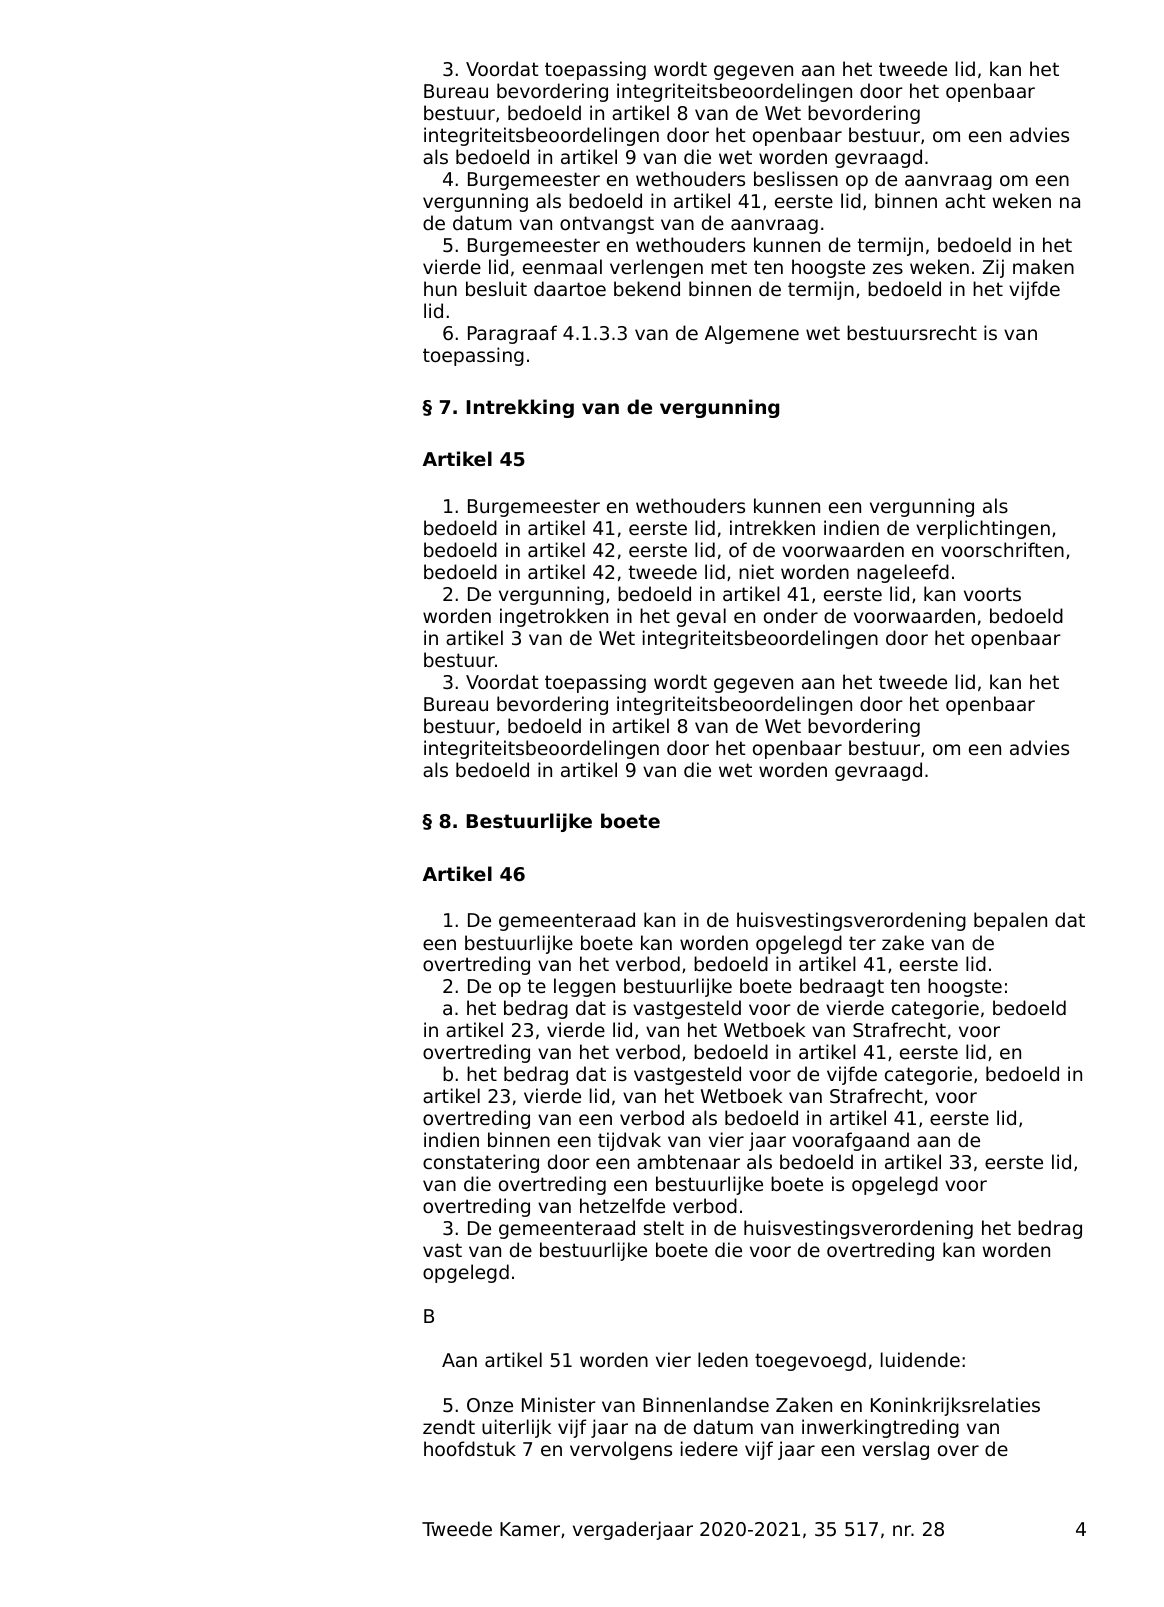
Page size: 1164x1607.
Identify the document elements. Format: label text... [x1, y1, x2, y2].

text 2. De vergunning, bedoeld in artikel 41, eerste lid, kan voorts worden ingetrokken in het geval en onder de voorwaarden, bedoeld in artikel 3 van de Wet integriteitsbeoordelingen door het openbaar bestuur. [422, 584, 1087, 672]
text 4. Burgemeester en wethouders beslissen op de aanvraag om een vergunning als bedoeld in artikel 41, eerste lid, binnen acht weken na de datum van ontvangst van de aanvraag. [422, 169, 1087, 235]
text 1. De gemeenteraad kan in de huisvestingsverordening bepalen dat een bestuurlijke boete kan worden opgelegd ter zake van de overtreding van het verbod, bedoeld in artikel 41, eerste lid. [422, 910, 1087, 976]
text 5. Burgemeester en wethouders kunnen de termijn, bedoeld in het vierde lid, eenmaal verlengen met ten hoogste zes weken. Zij maken hun besluit daartoe bekend binnen de termijn, bedoeld in het vijfde lid. [422, 235, 1087, 323]
text 3. Voordat toepassing wordt gegeven aan het tweede lid, kan het Bureau bevordering integriteitsbeoordelingen door het openbaar bestuur, bedoeld in artikel 8 van de Wet bevordering integriteitsbeoordelingen door het openbaar bestuur, om een advies als bedoeld in artikel 9 van die wet worden gevraagd. [422, 672, 1087, 781]
text Aan artikel 51 worden vier leden toegevoegd, luidende: [422, 1350, 1087, 1372]
text b. het bedrag dat is vastgesteld voor de vijfde categorie, bedoeld in artikel 23, vierde lid, van het Wetboek van Strafrecht, voor overtreding van een verbod als bedoeld in artikel 41, eerste lid, indien binnen een tijdvak van vier jaar voorafgaand aan de constatering door een ambtenaar als bedoeld in artikel 33, eerste lid, van die overtreding een bestuurlijke boete is opgelegd voor overtreding van hetzelfde verbod. [422, 1064, 1087, 1218]
text 6. Paragraaf 4.1.3.3 van de Algemene wet bestuursrecht is van toepassing. [422, 323, 1087, 367]
text 2. De op te leggen bestuurlijke boete bedraagt ten hoogste: [422, 976, 1087, 998]
text 5. Onze Minister van Binnenlandse Zaken en Koninkrijksrelaties zendt uiterlijk vijf jaar na de datum van inwerkingtreding van hoofdstuk 7 en vervolgens iedere vijf jaar een verslag over de [422, 1394, 1087, 1461]
text 3. Voordat toepassing wordt gegeven aan het tweede lid, kan het Bureau bevordering integriteitsbeoordelingen door het openbaar bestuur, bedoeld in artikel 8 van de Wet bevordering integriteitsbeoordelingen door het openbaar bestuur, om een advies als bedoeld in artikel 9 van die wet worden gevraagd. [422, 59, 1087, 169]
subtitle Artikel 45 [422, 449, 1087, 471]
text 3. De gemeenteraad stelt in de huisvestingsverordening het bedrag vast van de bestuurlijke boete die voor de overtreding kan worden opgelegd. [422, 1218, 1087, 1284]
subtitle § 7. Intrekking van de vergunning [422, 397, 1087, 419]
subtitle Artikel 46 [422, 863, 1087, 885]
text a. het bedrag dat is vastgesteld voor de vierde categorie, bedoeld in artikel 23, vierde lid, van het Wetboek van Strafrecht, voor overtreding van het verbod, bedoeld in artikel 41, eerste lid, en [422, 998, 1087, 1064]
text B [422, 1306, 1087, 1328]
subtitle § 8. Bestuurlijke boete [422, 811, 1087, 833]
text 1. Burgemeester en wethouders kunnen een vergunning als bedoeld in artikel 41, eerste lid, intrekken indien de verplichtingen, bedoeld in artikel 42, eerste lid, of de voorwaarden en voorschriften, bedoeld in artikel 42, tweede lid, niet worden nageleefd. [422, 496, 1087, 584]
